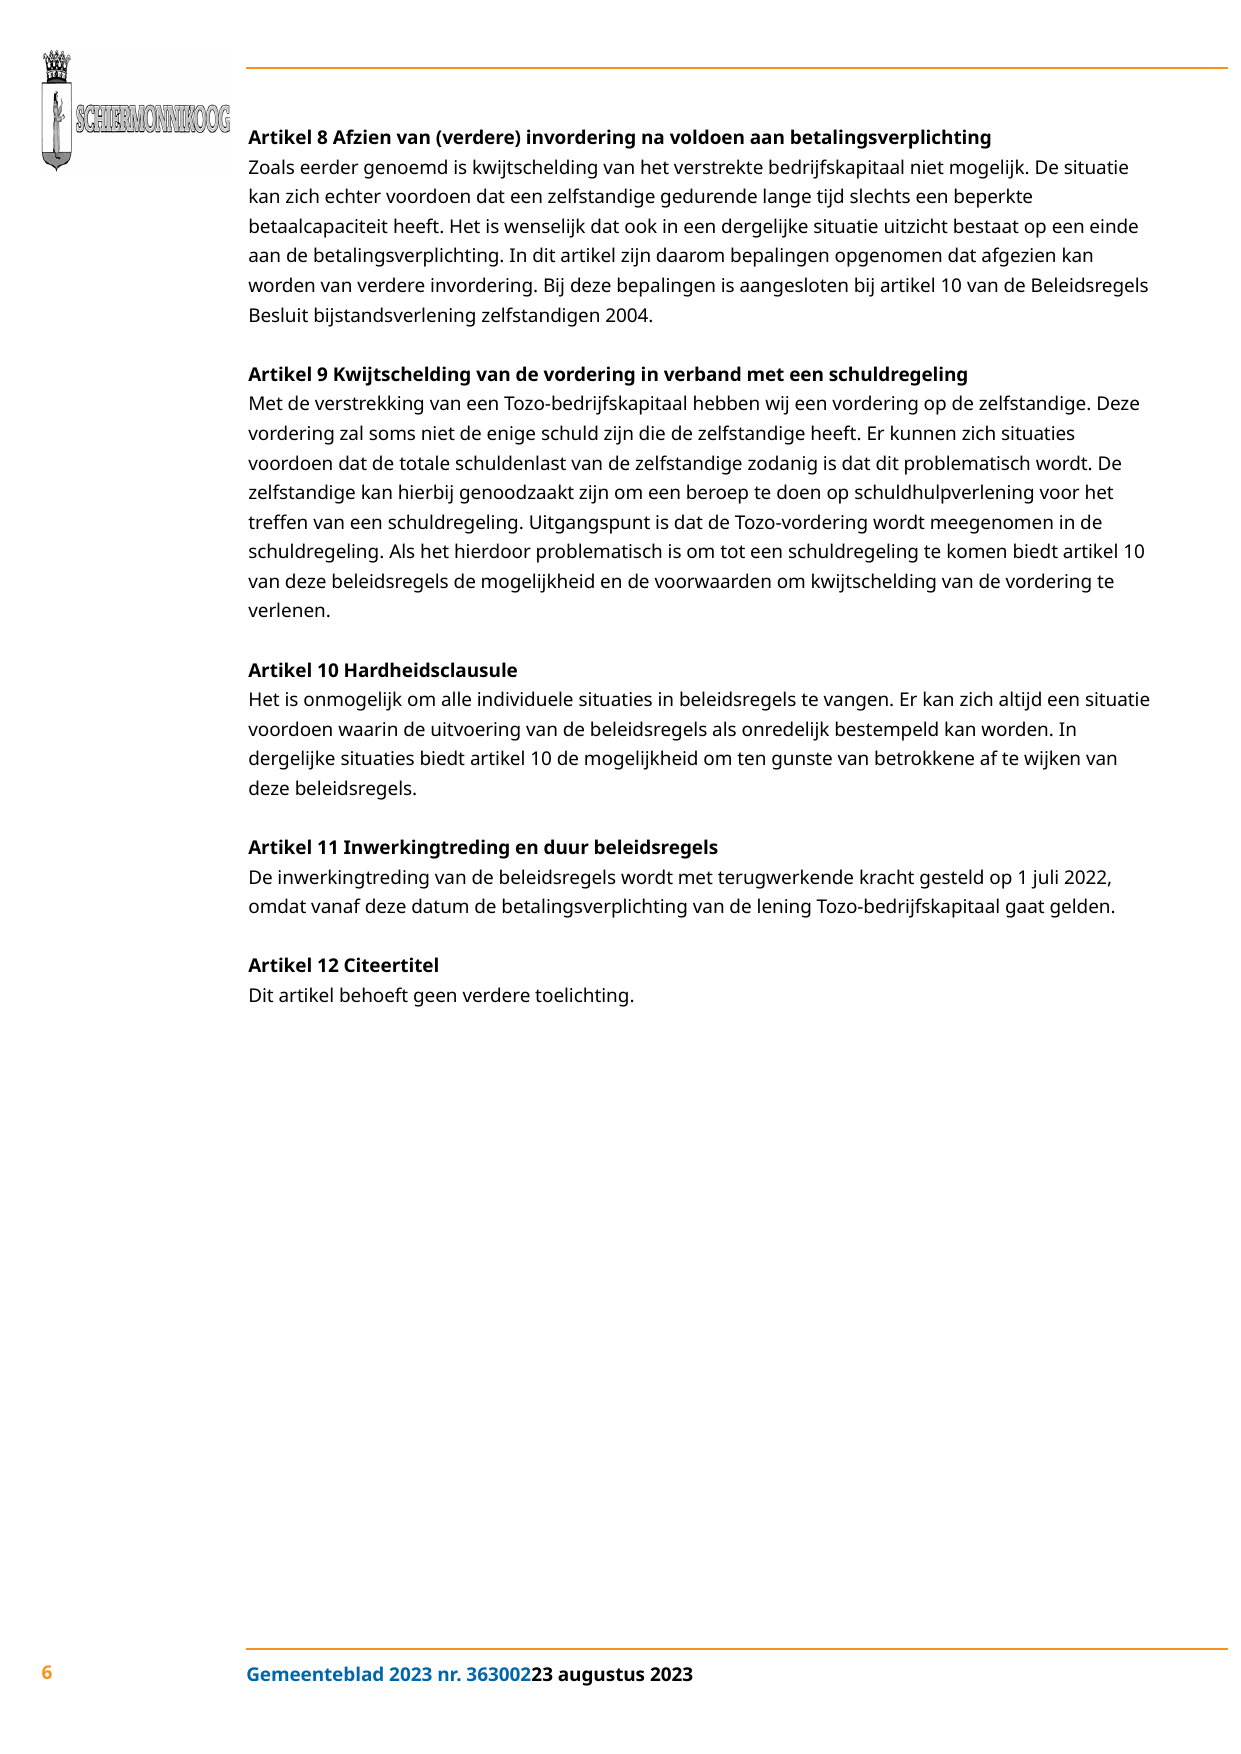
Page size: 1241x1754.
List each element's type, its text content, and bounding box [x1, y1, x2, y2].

text Zoals eerder genoemd is kwijtschelding van het verstrekte bedrijfskapitaal niet mogelijk. De situatie kan zich echter voordoen dat een zelfstandige gedurende lange tijd slechts een beperkte betaalcapaciteit heeft. Het is wenselijk dat ook in een dergelijke situatie uitzicht bestaat op een einde aan de betalingsverplichting. In dit artikel zijn daarom bepalingen opgenomen dat afgezien kan worden van verdere invordering. Bij deze bepalingen is aangesloten bij artikel 10 van de Beleidsregels Besluit bijstandsverlening zelfstandigen 2004. [248, 154, 1152, 328]
text Artikel 11 Inwerkingtreding en duur beleidsregels [248, 834, 1152, 860]
text Het is onmogelijk om alle individuele situaties in beleidsregels te vangen. Er kan zich altijd een situatie voordoen waarin de uitvoering van de beleidsregels als onredelijk bestempeld kan worden. In dergelijke situaties biedt artikel 10 de mogelijkheid om ten gunste van betrokkene af te wijken van deze beleidsregels. [248, 686, 1152, 801]
text Artikel 12 Citeertitel [248, 953, 1152, 978]
text Artikel 10 Hardheidsclausule [248, 657, 1152, 683]
text Met de verstrekking van een Tozo-bedrijfskapitaal hebben wij een vordering op de zelfstandige. Deze vordering zal soms niet de enige schuld zijn die de zelfstandige heeft. Er kunnen zich situaties voordoen dat de totale schuldenlast van de zelfstandige zodanig is dat dit problematisch wordt. De zelfstandige kan hierbij genoodzaakt zijn om een beroep te doen op schuldhulpverlening voor het treffen van een schuldregeling. Uitgangspunt is dat de Tozo-vordering wordt meegenomen in de schuldregeling. Als het hierdoor problematisch is om tot een schuldregeling te komen biedt artikel 10 van deze beleidsregels de mogelijkheid en de voorwaarden om kwijtschelding van de vordering te verlenen. [248, 391, 1152, 623]
text De inwerkingtreding van de beleidsregels wordt met terugwerkende kracht gesteld op 1 juli 2022, omdat vanaf deze datum de betalingsverplichting van de lening Tozo-bedrijfskapitaal gaat gelden. [248, 864, 1152, 919]
picture [41, 47, 231, 172]
text Artikel 9 Kwijtschelding van de vordering in verband met een schuldregeling [248, 361, 1152, 387]
text Artikel 8 Afzien van (verdere) invordering na voldoen aan betalingsverplichting [248, 124, 1152, 150]
text Dit artikel behoeft geen verdere toelichting. [248, 982, 1152, 1008]
